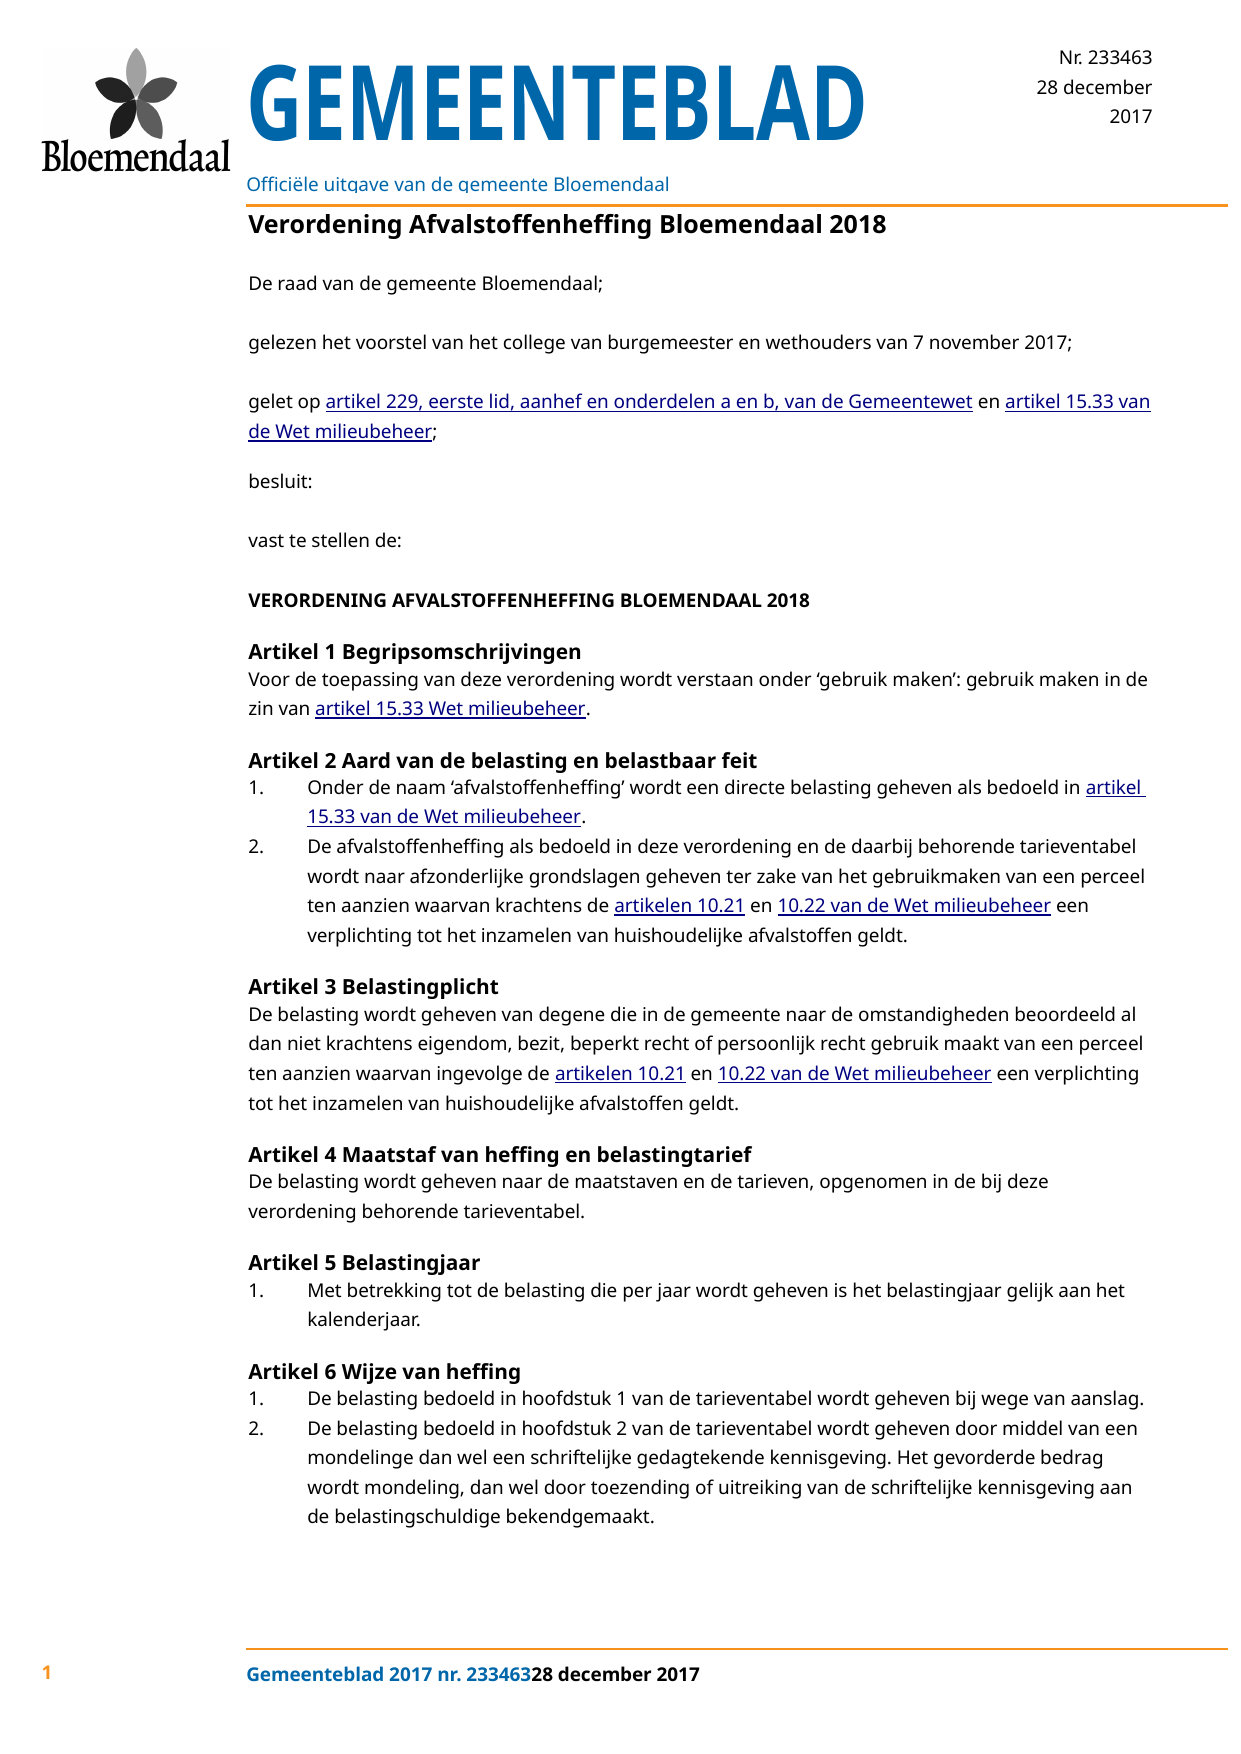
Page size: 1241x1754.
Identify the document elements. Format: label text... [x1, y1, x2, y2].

text De belasting wordt geheven van degene die in de gemeente naar de omstandigheden beoordeeld al dan niet krachtens eigendom, bezit, beperkt recht of persoonlijk recht gebruik maakt van een perceel ten aanzien waarvan ingevolge de artikelen 10.21 en 10.22 van de Wet milieubeheer een verplichting tot het inzamelen van huishoudelijke afvalstoffen geldt. [248, 1001, 1152, 1115]
text Artikel 2 Aard van de belasting en belastbaar feit [248, 746, 1152, 774]
text Verordening Afvalstoffenheffing Bloemendaal 2018 [248, 207, 1152, 241]
text Artikel 5 Belastingjaar [248, 1248, 1152, 1277]
text gelezen het voorstel van het college van burgemeester en wethouders van 7 november 2017; [248, 329, 1152, 355]
text Artikel 3 Belastingplicht [248, 972, 1152, 1001]
text De belasting wordt geheven naar de maatstaven en de tarieven, opgenomen in de bij deze verordening behorende tarieventabel. [248, 1168, 1152, 1224]
text Voor de toepassing van deze verordening wordt verstaan onder ‘gebruik maken’: gebruik maken in de zin van artikel 15.33 Wet milieubeheer. [248, 666, 1152, 721]
text Artikel 1 Begripsomschrijvingen [248, 637, 1152, 666]
list Met betrekking tot de belasting die per jaar wordt geheven is het belastingjaar gelijk aan het kalenderjaar. [248, 1277, 1152, 1332]
text De raad van de gemeente Bloemendaal; [248, 270, 1152, 296]
picture [41, 47, 231, 172]
list De belasting bedoeld in hoofdstuk 2 van de tarieventabel wordt geheven door middel van een mondelinge dan wel een schriftelijke gedagtekende kennisgeving. Het gevorderde bedrag wordt mondeling, dan wel door toezending of uitreiking van de schriftelijke kennisgeving aan de belastingschuldige bekendgemaakt. [248, 1415, 1152, 1529]
list De belasting bedoeld in hoofdstuk 1 van de tarieventabel wordt geheven bij wege van aanslag. [248, 1385, 1152, 1411]
text VERORDENING AFVALSTOFFENHEFFING BLOEMENDAAL 2018 [248, 587, 1152, 613]
text vast te stellen de: [248, 528, 1152, 553]
text besluit: [248, 468, 1152, 494]
text Artikel 4 Maatstaf van heffing en belastingtarief [248, 1140, 1152, 1168]
list De afvalstoffenheffing als bedoeld in deze verordening en de daarbij behorende tarieventabel wordt naar afzonderlijke grondslagen geheven ter zake van het gebruikmaken van een perceel ten aanzien waarvan krachtens de artikelen 10.21 en 10.22 van de Wet milieubeheer een verplichting tot het inzamelen van huishoudelijke afvalstoffen geldt. [248, 833, 1152, 948]
list Onder de naam ‘afvalstoffenheffing’ wordt een directe belasting geheven als bedoeld in artikel 15.33 van de Wet milieubeheer. [248, 774, 1152, 829]
text gelet op artikel 229, eerste lid, aanhef en onderdelen a en b, van de Gemeentewet en artikel 15.33 van de Wet milieubeheer; [248, 389, 1152, 444]
text Artikel 6 Wijze van heffing [248, 1357, 1152, 1385]
